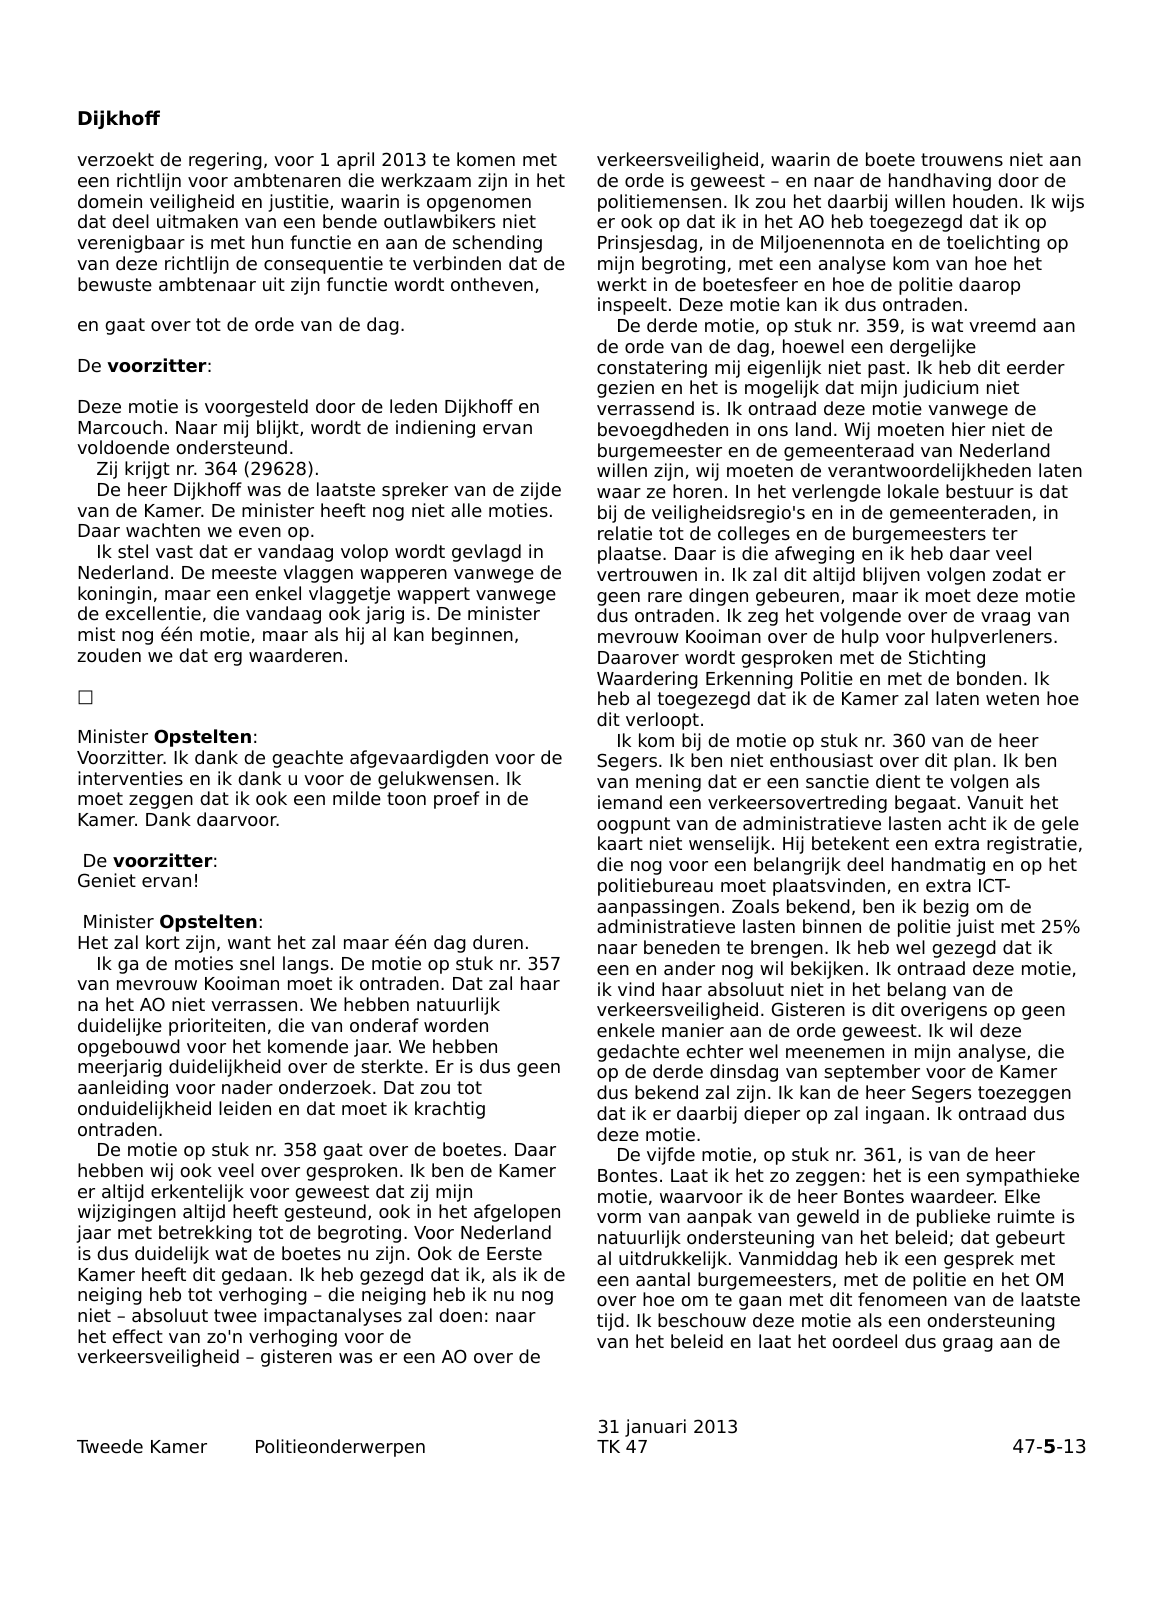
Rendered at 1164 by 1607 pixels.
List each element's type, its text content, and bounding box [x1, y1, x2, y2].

text De derde motie, op stuk nr. 359, is wat vreemd aan de orde van de dag, hoewel een dergelijke constatering mij eigenlijk niet past. Ik heb dit eerder gezien en het is mogelijk dat mijn judicium niet verrassend is. Ik ontraad deze motie vanwege de bevoegdheden in ons land. Wij moeten hier niet de burgemeester en de gemeenteraad van Nederland willen zijn, wij moeten de verantwoordelijkheden laten waar ze horen. In het verlengde lokale bestuur is dat bij de veiligheidsregio's en in de gemeenteraden, in relatie tot de colleges en de burgemeesters ter plaatse. Daar is die afweging en ik heb daar veel vertrouwen in. Ik zal dit altijd blijven volgen zodat er geen rare dingen gebeuren, maar ik moet deze motie dus ontraden. Ik zeg het volgende over de vraag van mevrouw Kooiman over de hulp voor hulpverleners. Daarover wordt gesproken met de Stichting Waardering Erkenning Politie en met de bonden. Ik heb al toegezegd dat ik de Kamer zal laten weten hoe dit verloopt. [596, 316, 1087, 731]
text en gaat over tot de orde van de dag. [77, 315, 567, 336]
text □ [77, 686, 567, 707]
text Voorzitter. Ik dank de geachte afgevaardigden voor de interventies en ik dank u voor de gelukwensen. Ik moet zeggen dat ik ook een milde toon proef in de Kamer. Dank daarvoor. [77, 748, 567, 831]
text Ik kom bij de motie op stuk nr. 360 van de heer Segers. Ik ben niet enthousiast over dit plan. Ik ben van mening dat er een sanctie dient te volgen als iemand een verkeersovertreding begaat. Vanuit het oogpunt van de administratieve lasten acht ik de gele kaart niet wenselijk. Hij betekent een extra registratie, die nog voor een belangrijk deel handmatig en op het politiebureau moet plaatsvinden, en extra ICT-aanpassingen. Zoals bekend, ben ik bezig om de administratieve lasten binnen de politie juist met 25% naar beneden te brengen. Ik heb wel gezegd dat ik een en ander nog wil bekijken. Ik ontraad deze motie, ik vind haar absoluut niet in het belang van de verkeersveiligheid. Gisteren is dit overigens op geen enkele manier aan de orde geweest. Ik wil deze gedachte echter wel meenemen in mijn analyse, die op de derde dinsdag van september voor de Kamer dus bekend zal zijn. Ik kan de heer Segers toezeggen dat ik er daarbij dieper op zal ingaan. Ik ontraad dus deze motie. [596, 731, 1087, 1145]
text Zij krijgt nr. 364 (29628). [77, 459, 567, 480]
text De voorzitter: [77, 356, 567, 377]
text verzoekt de regering, voor 1 april 2013 te komen met een richtlijn voor ambtenaren die werkzaam zijn in het domein veiligheid en justitie, waarin is opgenomen dat deel uitmaken van een bende outlawbikers niet verenigbaar is met hun functie en aan de schending van deze richtlijn de consequentie te verbinden dat de bewuste ambtenaar uit zijn functie wordt ontheven, [77, 150, 567, 295]
text Deze motie is voorgesteld door de leden Dijkhoff en Marcouch. Naar mij blijkt, wordt de indiening ervan voldoende ondersteund. [77, 397, 567, 459]
text Ik stel vast dat er vandaag volop wordt gevlagd in Nederland. De meeste vlaggen wapperen vanwege de koningin, maar een enkel vlaggetje wappert vanwege de excellentie, die vandaag ook jarig is. De minister mist nog één motie, maar als hij al kan beginnen, zouden we dat erg waarderen. [77, 542, 567, 666]
text De motie op stuk nr. 358 gaat over de boetes. Daar hebben wij ook veel over gesproken. Ik ben de Kamer er altijd erkentelijk voor geweest dat zij mijn wijzigingen altijd heeft gesteund, ook in het afgelopen jaar met betrekking tot de begroting. Voor Nederland is dus duidelijk wat de boetes nu zijn. Ook de Eerste Kamer heeft dit gedaan. Ik heb gezegd dat ik, als ik de neiging heb tot verhoging – die neiging heb ik nu nog niet – absoluut twee impactanalyses zal doen: naar het effect van zo'n verhoging voor de verkeersveiligheid – gisteren was er een AO over de [77, 1140, 567, 1368]
text De heer Dijkhoff was de laatste spreker van de zijde van de Kamer. De minister heeft nog niet alle moties. Daar wachten we even op. [77, 480, 567, 542]
text Minister Opstelten: [77, 727, 567, 748]
text Het zal kort zijn, want het zal maar één dag duren. [77, 933, 567, 953]
text verkeersveiligheid, waarin de boete trouwens niet aan de orde is geweest – en naar de handhaving door de politiemensen. Ik zou het daarbij willen houden. Ik wijs er ook op dat ik in het AO heb toegezegd dat ik op Prinsjesdag, in de Miljoenennota en de toelichting op mijn begroting, met een analyse kom van hoe het werkt in de boetesfeer en hoe de politie daarop inspeelt. Deze motie kan ik dus ontraden. [596, 150, 1087, 316]
text Ik ga de moties snel langs. De motie op stuk nr. 357 van mevrouw Kooiman moet ik ontraden. Dat zal haar na het AO niet verrassen. We hebben natuurlijk duidelijke prioriteiten, die van onderaf worden opgebouwd voor het komende jaar. We hebben meerjarig duidelijkheid over de sterkte. Er is dus geen aanleiding voor nader onderzoek. Dat zou tot onduidelijkheid leiden en dat moet ik krachtig ontraden. [77, 953, 567, 1140]
text De voorzitter: [77, 851, 567, 871]
text Geniet ervan! [77, 871, 567, 892]
text De vijfde motie, op stuk nr. 361, is van de heer Bontes. Laat ik het zo zeggen: het is een sympathieke motie, waarvoor ik de heer Bontes waardeer. Elke vorm van aanpak van geweld in de publieke ruimte is natuurlijk ondersteuning van het beleid; dat gebeurt al uitdrukkelijk. Vanmiddag heb ik een gesprek met een aantal burgemeesters, met de politie en het OM over hoe om te gaan met dit fenomeen van de laatste tijd. Ik beschouw deze motie als een ondersteuning van het beleid en laat het oordeel dus graag aan de [596, 1145, 1087, 1352]
text Minister Opstelten: [77, 912, 567, 933]
